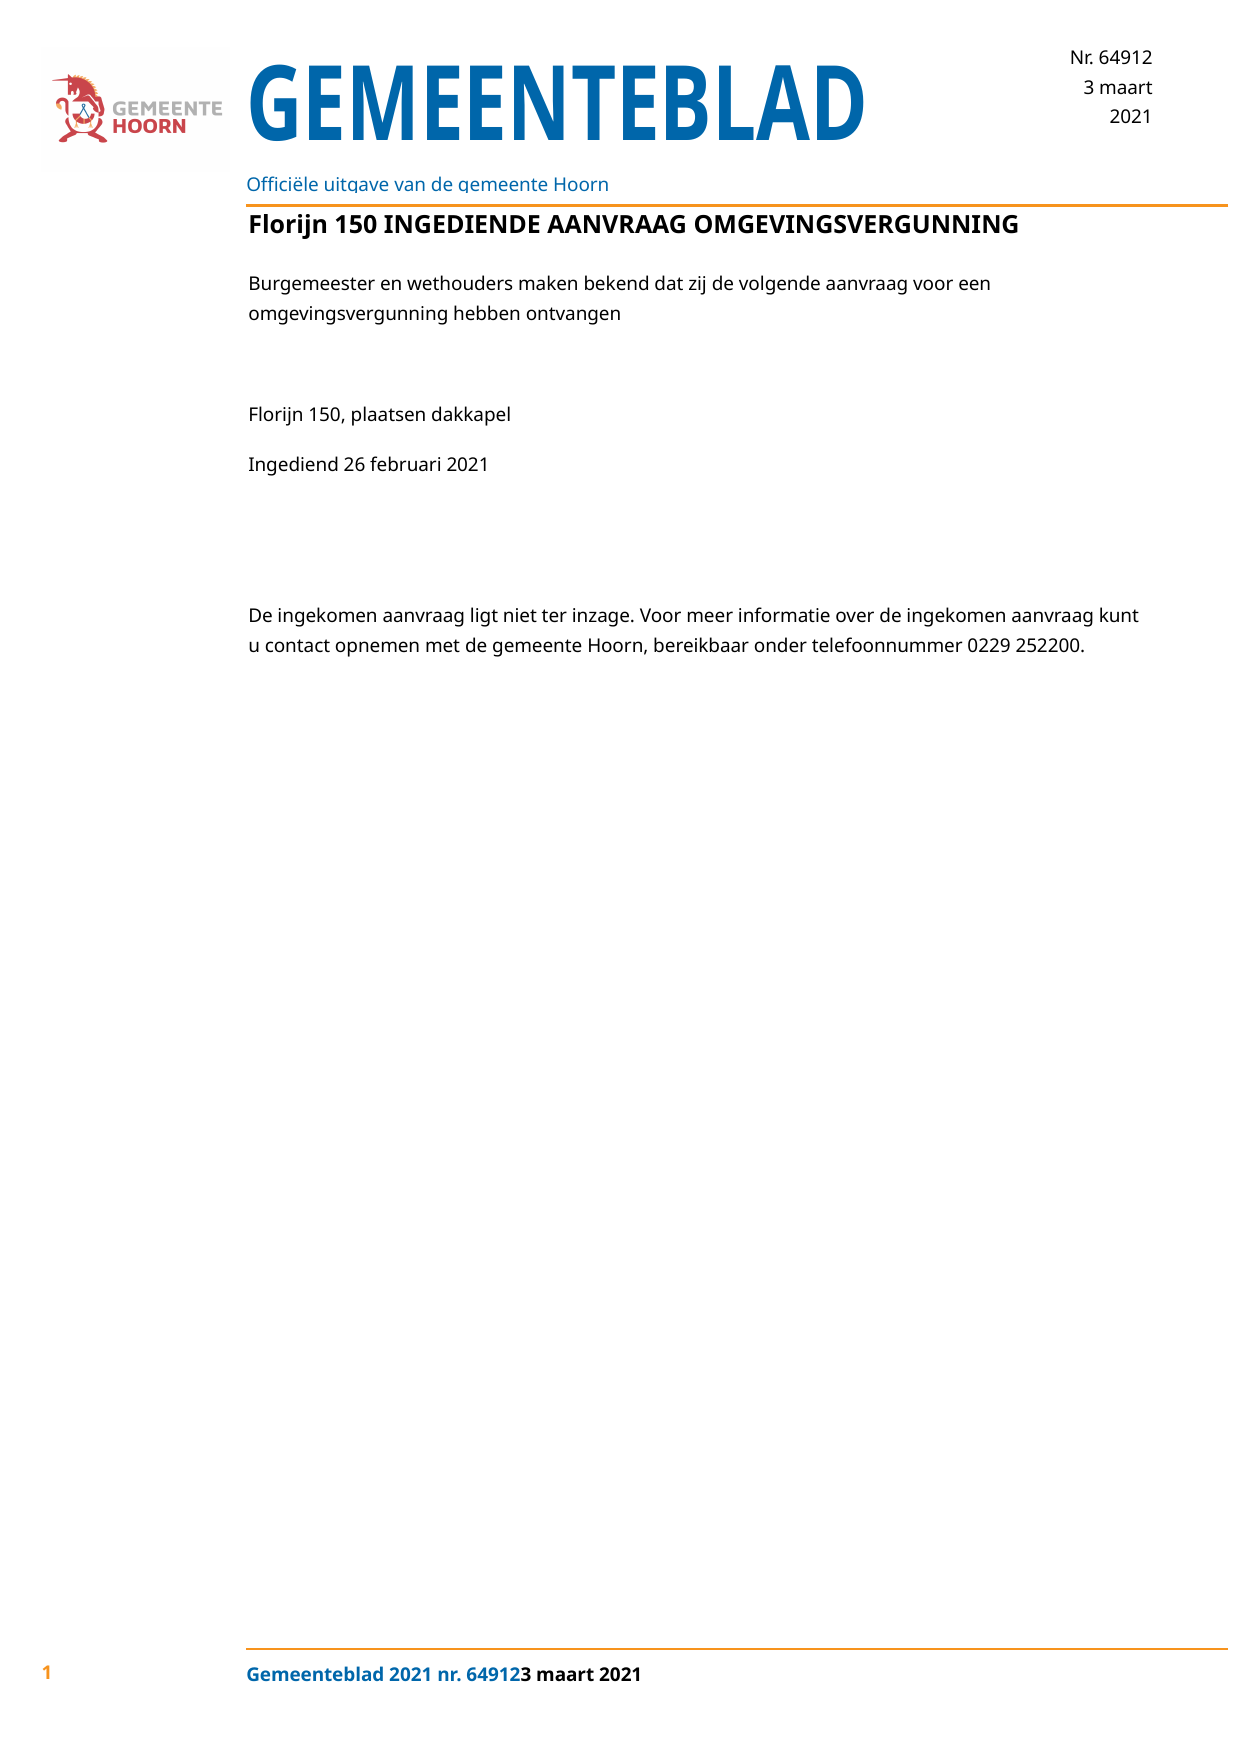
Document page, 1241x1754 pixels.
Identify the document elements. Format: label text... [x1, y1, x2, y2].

picture [41, 47, 231, 172]
text Ingediend 26 februari 2021 [248, 451, 1152, 477]
text Florijn 150, plaatsen dakkapel [248, 401, 1152, 426]
text Florijn 150 INGEDIENDE AANVRAAG OMGEVINGSVERGUNNING [248, 207, 1152, 241]
text De ingekomen aanvraag ligt niet ter inzage. Voor meer informatie over de ingekomen aanvraag kunt u contact opnemen met de gemeente Hoorn, bereikbaar onder telefoonnummer 0229 252200. [248, 602, 1152, 658]
text Burgemeester en wethouders maken bekend dat zij de volgende aanvraag voor een omgevingsvergunning hebben ontvangen [248, 270, 1152, 326]
